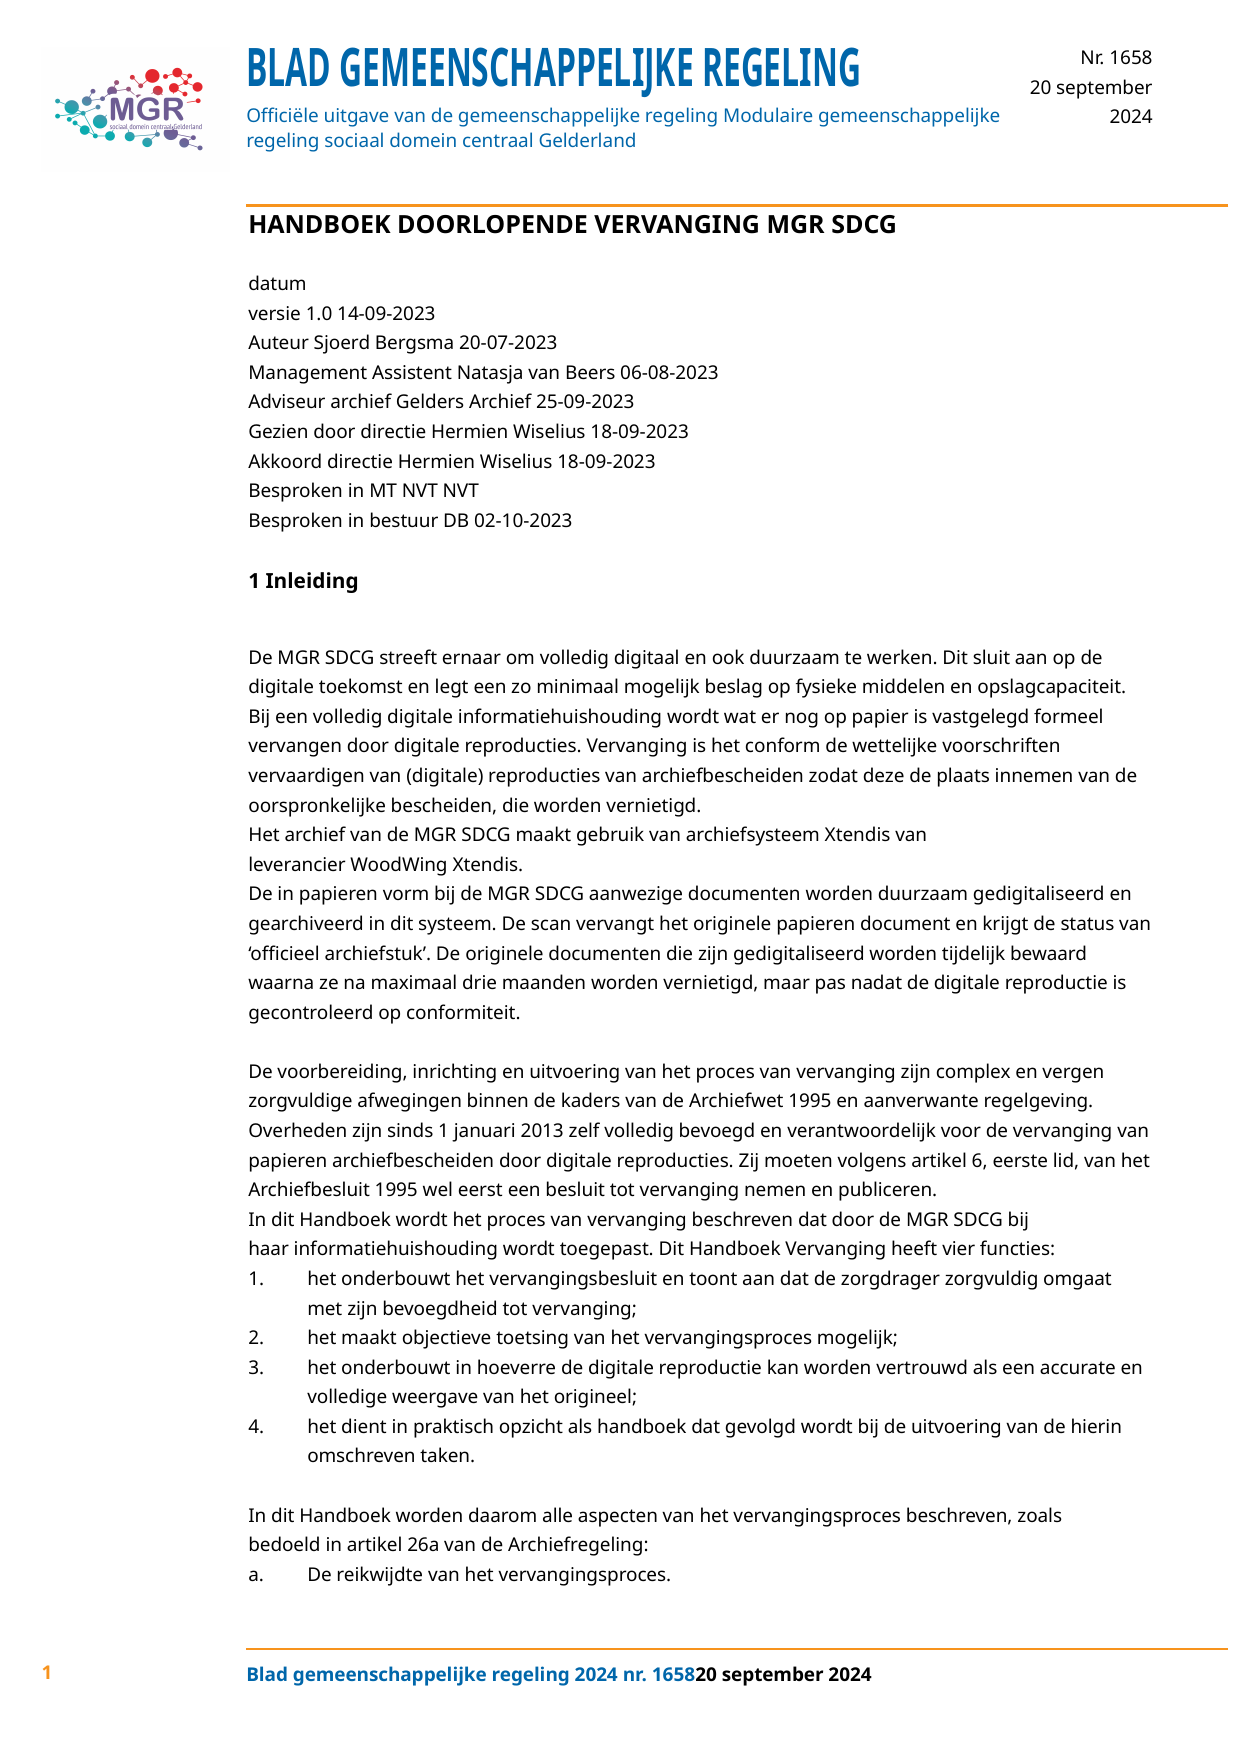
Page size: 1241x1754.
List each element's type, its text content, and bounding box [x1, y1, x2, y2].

text Adviseur archief Gelders Archief 25-09-2023 [248, 389, 1152, 414]
picture [41, 47, 231, 172]
list De reikwijdte van het vervangingsproces. [248, 1561, 1152, 1587]
text leverancier WoodWing Xtendis. [248, 851, 1152, 877]
text haar informatiehuishouding wordt toegepast. Dit Handboek Vervanging heeft vier functies: [248, 1236, 1152, 1261]
text datum [248, 270, 1152, 296]
text Gezien door directie Hermien Wiselius 18-09-2023 [248, 418, 1152, 444]
text In dit Handboek wordt het proces van vervanging beschreven dat door de MGR SDCG bij [248, 1206, 1152, 1232]
text In dit Handboek worden daarom alle aspecten van het vervangingsproces beschreven, zoals [248, 1502, 1152, 1527]
text Management Assistent Natasja van Beers 06-08-2023 [248, 359, 1152, 385]
text 1 Inleiding [248, 566, 1152, 594]
text HANDBOEK DOORLOPENDE VERVANGING MGR SDCG [248, 207, 1152, 241]
text Akkoord directie Hermien Wiselius 18-09-2023 [248, 448, 1152, 473]
text Auteur Sjoerd Bergsma 20-07-2023 [248, 329, 1152, 355]
text Besproken in MT NVT NVT [248, 477, 1152, 503]
list het maakt objectieve toetsing van het vervangingsproces mogelijk; [248, 1324, 1152, 1350]
text Het archief van de MGR SDCG maakt gebruik van archiefsysteem Xtendis van [248, 821, 1152, 847]
text bedoeld in artikel 26a van de Archiefregeling: [248, 1531, 1152, 1557]
text versie 1.0 14-09-2023 [248, 300, 1152, 326]
list het dient in praktisch opzicht als handboek dat gevolgd wordt bij de uitvoering van de hierin omschreven taken. [248, 1413, 1152, 1468]
text De voorbereiding, inrichting en uitvoering van het proces van vervanging zijn complex en vergen zorgvuldige afwegingen binnen de kaders van de Archiefwet 1995 en aanverwante regelgeving. Overheden zijn sinds 1 januari 2013 zelf volledig bevoegd en verantwoordelijk voor de vervanging van papieren archiefbescheiden door digitale reproducties. Zij moeten volgens artikel 6, eerste lid, van het Archiefbesluit 1995 wel eerst een besluit tot vervanging nemen en publiceren. [248, 1058, 1152, 1202]
list het onderbouwt in hoeverre de digitale reproductie kan worden vertrouwd als een accurate en volledige weergave van het origineel; [248, 1354, 1152, 1409]
text De in papieren vorm bij de MGR SDCG aanwezige documenten worden duurzaam gedigitaliseerd en gearchiveerd in dit systeem. De scan vervangt het originele papieren document en krijgt de status van ‘officieel archiefstuk’. De originele documenten die zijn gedigitaliseerd worden tijdelijk bewaard waarna ze na maximaal drie maanden worden vernietigd, maar pas nadat de digitale reproductie is gecontroleerd op conformiteit. [248, 881, 1152, 1024]
list het onderbouwt het vervangingsbesluit en toont aan dat de zorgdrager zorgvuldig omgaat met zijn bevoegdheid tot vervanging; [248, 1265, 1152, 1320]
text Besproken in bestuur DB 02-10-2023 [248, 507, 1152, 533]
text De MGR SDCG streeft ernaar om volledig digitaal en ook duurzaam te werken. Dit sluit aan op de digitale toekomst en legt een zo minimaal mogelijk beslag op fysieke middelen en opslagcapaciteit. Bij een volledig digitale informatiehuishouding wordt wat er nog op papier is vastgelegd formeel vervangen door digitale reproducties. Vervanging is het conform de wettelijke voorschriften vervaardigen van (digitale) reproducties van archiefbescheiden zodat deze de plaats innemen van de oorspronkelijke bescheiden, die worden vernietigd. [248, 644, 1152, 817]
